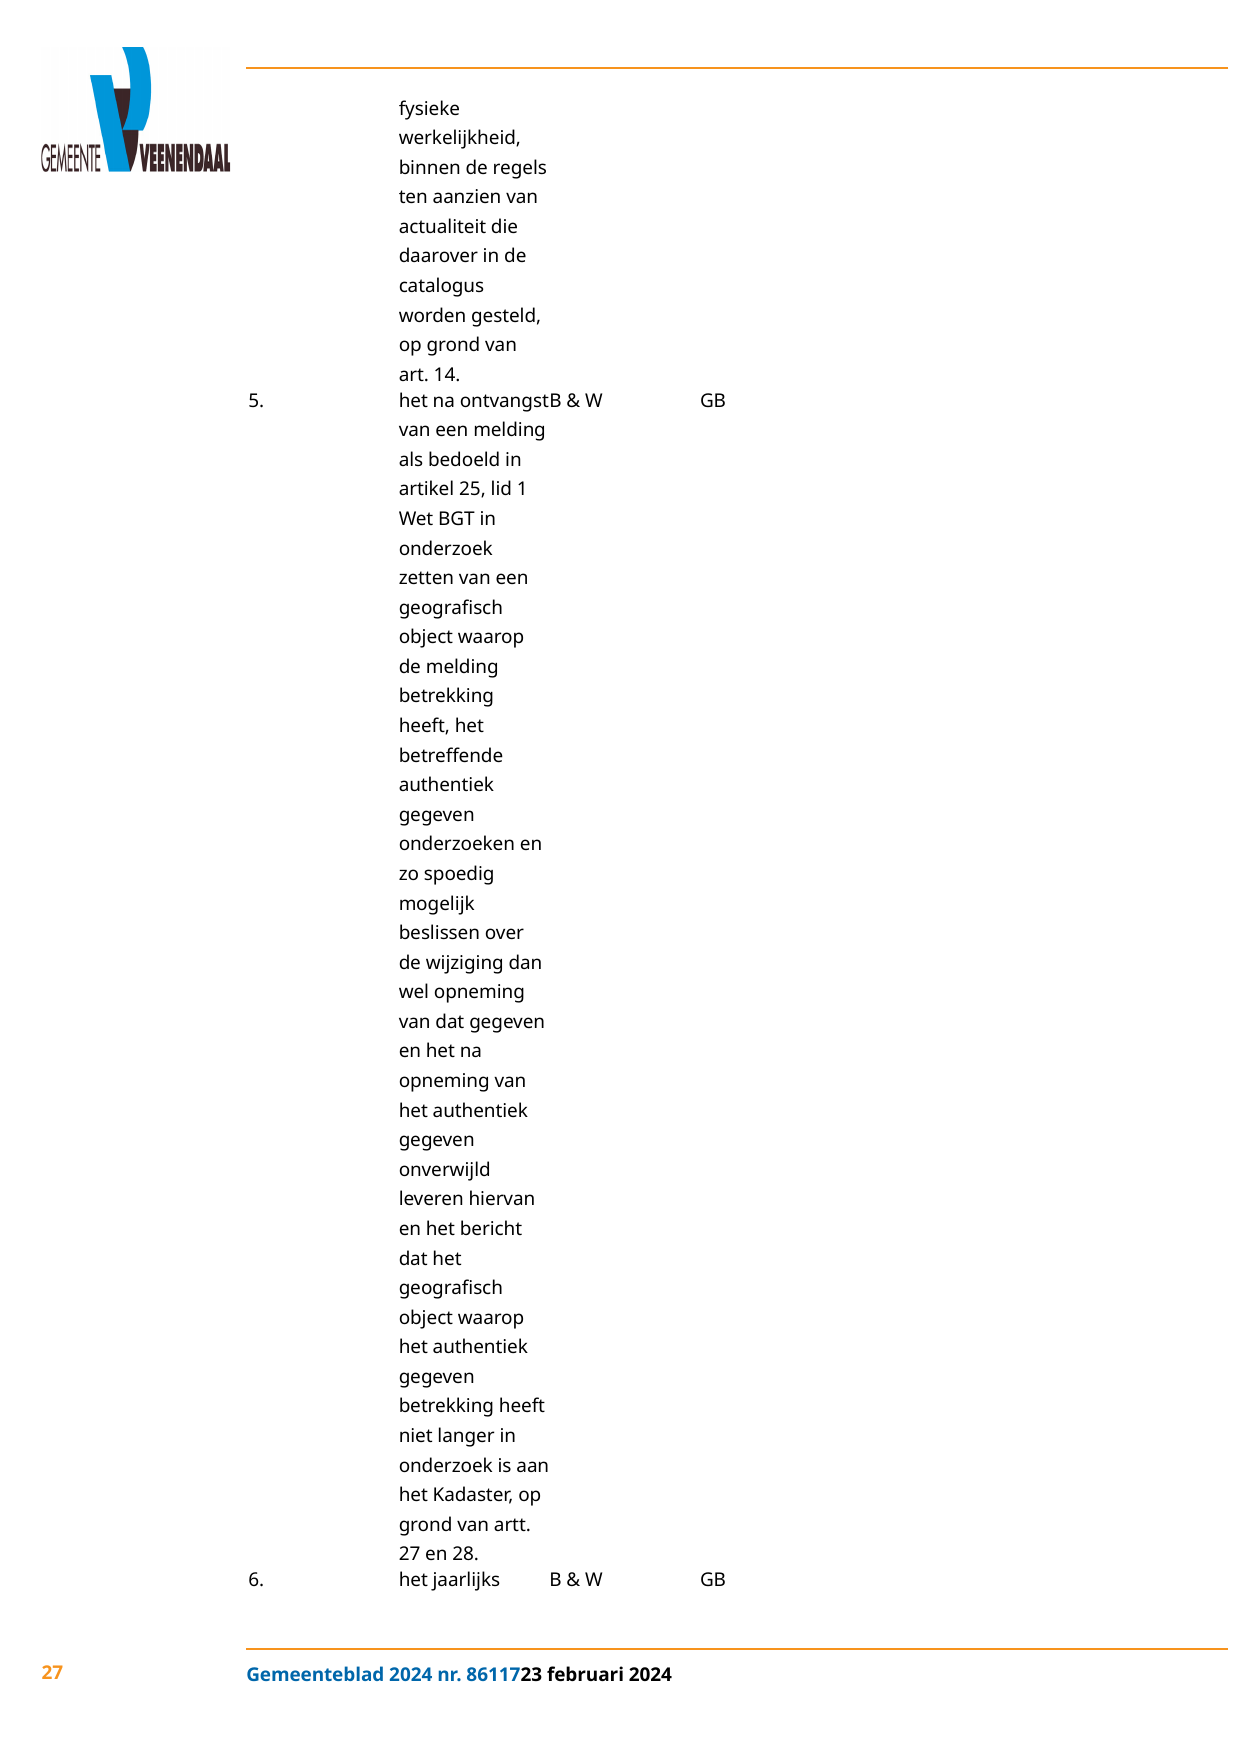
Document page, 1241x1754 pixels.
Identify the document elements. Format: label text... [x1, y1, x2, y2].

picture [41, 47, 130, 172]
table_cell [1001, 387, 1152, 1566]
table_cell [850, 1566, 1001, 1592]
table_cell het na ontvangst van een melding als bedoeld in artikel 25, lid 1 Wet BGT in onderzoek zetten van een geografisch object waarop de melding betrekking heeft, het betreffende authentiek gegeven onderzoeken en zo spoedig mogelijk beslissen over de wijziging dan wel opneming van dat gegeven en het na opneming van het authentiek gegeven onverwijld leveren hiervan en het bericht dat het geografisch object waarop het authentiek gegeven betrekking heeft niet langer in onderzoek is aan het Kadaster, op grond van artt. 27 en 28. [399, 387, 549, 1566]
table_cell [850, 95, 1001, 387]
table_cell GB [700, 1566, 850, 1592]
table_cell [248, 387, 398, 1566]
table_cell GB [700, 387, 850, 1566]
table_cell [1001, 95, 1152, 387]
table_cell [700, 95, 850, 387]
table_cell B & W [549, 1566, 700, 1592]
table_cell [248, 95, 398, 387]
table_cell B & W [549, 387, 700, 1566]
table_cell [1001, 1566, 1152, 1592]
table_cell het jaarlijks [399, 1566, 549, 1592]
table_cell [850, 387, 1001, 1566]
picture [123, 47, 231, 172]
table_cell [549, 95, 700, 387]
table_cell fysieke werkelijkheid, binnen de regels ten aanzien van actualiteit die daarover in de catalogus worden gesteld, op grond van art. 14. [399, 95, 549, 387]
table_cell [248, 1566, 398, 1592]
